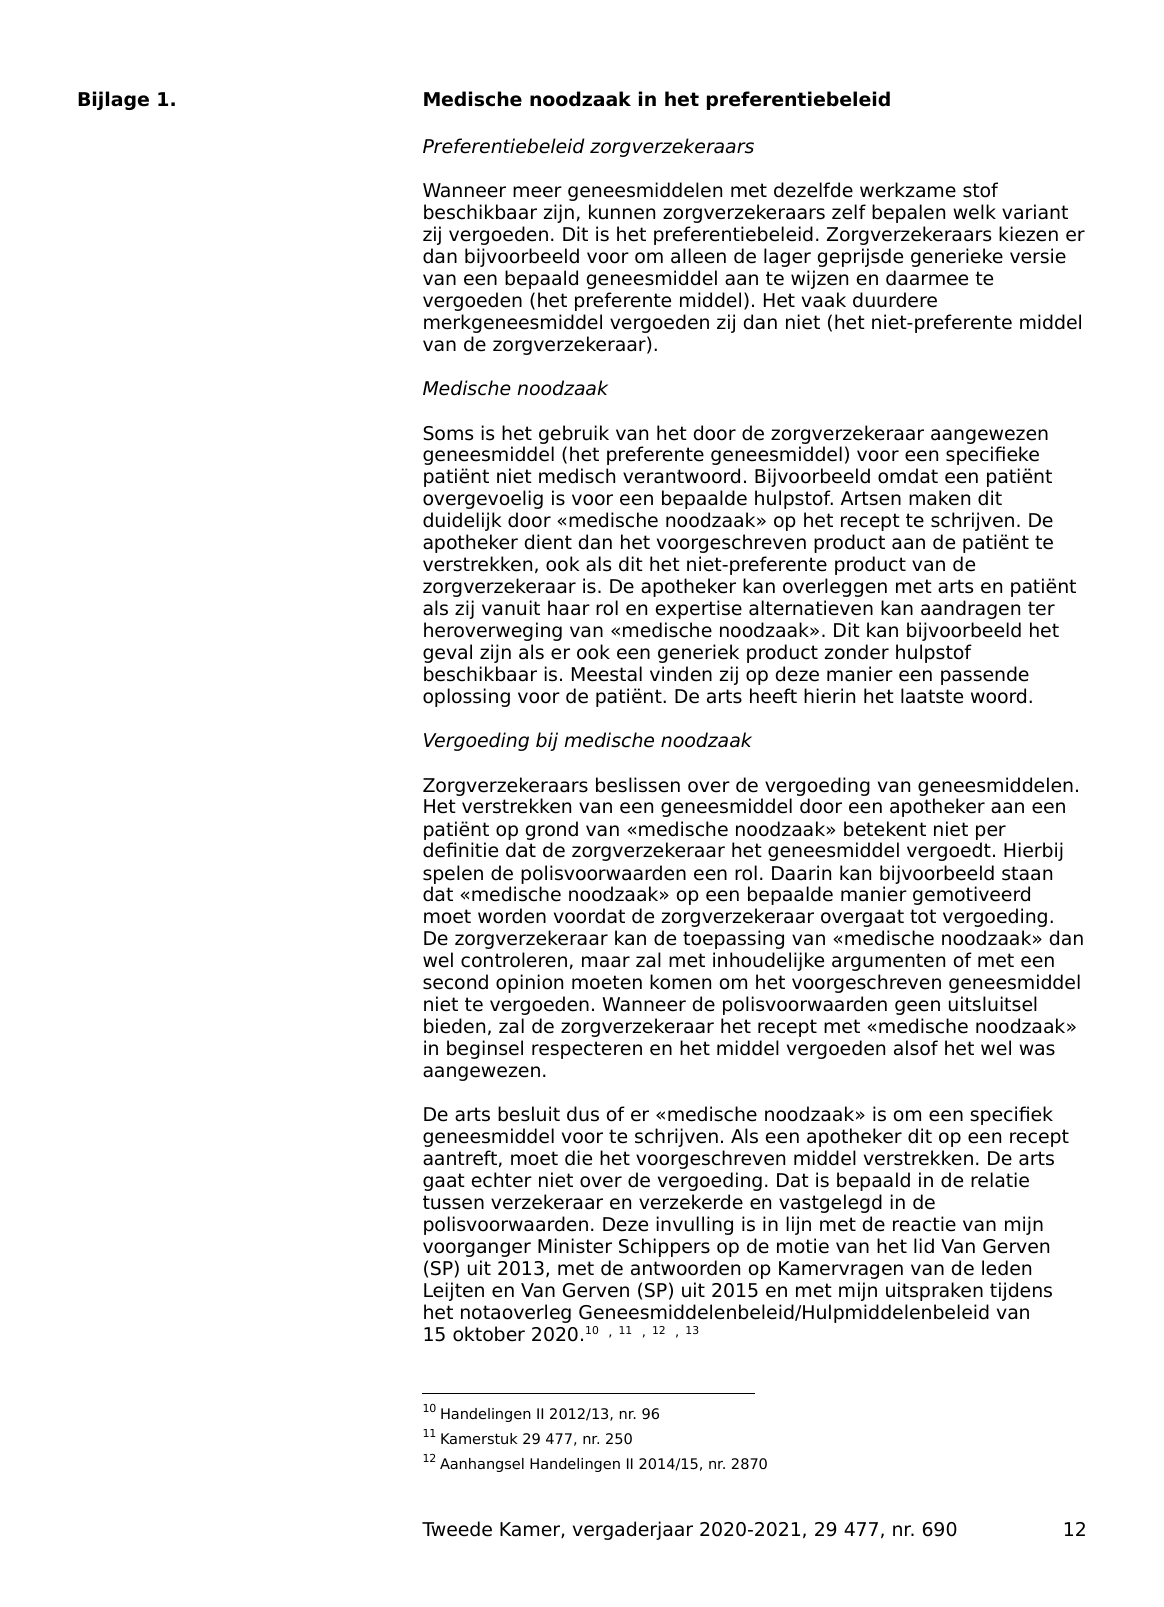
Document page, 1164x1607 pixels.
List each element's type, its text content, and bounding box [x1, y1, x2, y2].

text Handelingen II 2012/13, nr. 96 [422, 1402, 1087, 1424]
text Soms is het gebruik van het door de zorgverzekeraar aangewezen geneesmiddel (het preferente geneesmiddel) voor een specifieke patiënt niet medisch verantwoord. Bijvoorbeeld omdat een patiënt overgevoelig is voor een bepaalde hulpstof. Artsen maken dit duidelijk door «medische noodzaak» op het recept te schrijven. De apotheker dient dan het voorgeschreven product aan de patiënt te verstrekken, ook als dit het niet-preferente product van de zorgverzekeraar is. De apotheker kan overleggen met arts en patiënt als zij vanuit haar rol en expertise alternatieven kan aandragen ter heroverweging van «medische noodzaak». Dit kan bijvoorbeeld het geval zijn als er ook een generiek product zonder hulpstof beschikbaar is. Meestal vinden zij op deze manier een passende oplossing voor de patiënt. De arts heeft hierin het laatste woord. [422, 422, 1087, 708]
subtitle Medische noodzaak [422, 378, 1087, 400]
text Aanhangsel Handelingen II 2014/15, nr. 2870 [422, 1452, 1087, 1474]
subtitle Vergoeding bij medische noodzaak [422, 730, 1087, 752]
text Kamerstuk 29 477, nr. 250 [422, 1427, 1087, 1449]
subtitle Bijlage 1. Medische noodzaak in het preferentiebeleid [77, 89, 1087, 111]
text Zorgverzekeraars beslissen over de vergoeding van geneesmiddelen. Het verstrekken van een geneesmiddel door een apotheker aan een patiënt op grond van «medische noodzaak» betekent niet per definitie dat de zorgverzekeraar het geneesmiddel vergoedt. Hierbij spelen de polisvoorwaarden een rol. Daarin kan bijvoorbeeld staan dat «medische noodzaak» op een bepaalde manier gemotiveerd moet worden voordat de zorgverzekeraar overgaat tot vergoeding. De zorgverzekeraar kan de toepassing van «medische noodzaak» dan wel controleren, maar zal met inhoudelijke argumenten of met een second opinion moeten komen om het voorgeschreven geneesmiddel niet te vergoeden. Wanneer de polisvoorwaarden geen uitsluitsel bieden, zal de zorgverzekeraar het recept met «medische noodzaak» in beginsel respecteren en het middel vergoeden alsof het wel was aangewezen. [422, 774, 1087, 1082]
subtitle Preferentiebeleid zorgverzekeraars [422, 136, 1087, 158]
text De arts besluit dus of er «medische noodzaak» is om een specifiek geneesmiddel voor te schrijven. Als een apotheker dit op een recept aantreft, moet die het voorgeschreven middel verstrekken. De arts gaat echter niet over de vergoeding. Dat is bepaald in de relatie tussen verzekeraar en verzekerde en vastgelegd in de polisvoorwaarden. Deze invulling is in lijn met de reactie van mijn voorganger Minister Schippers op de motie van het lid Van Gerven (SP) uit 2013, met de antwoorden op Kamervragen van de leden Leijten en Van Gerven (SP) uit 2015 en met mijn uitspraken tijdens het notaoverleg Geneesmiddelenbeleid/Hulpmiddelenbeleid van 15 oktober 2020. , , , [422, 1104, 1087, 1346]
text Wanneer meer geneesmiddelen met dezelfde werkzame stof beschikbaar zijn, kunnen zorgverzekeraars zelf bepalen welk variant zij vergoeden. Dit is het preferentiebeleid. Zorgverzekeraars kiezen er dan bijvoorbeeld voor om alleen de lager geprijsde generieke versie van een bepaald geneesmiddel aan te wijzen en daarmee te vergoeden (het preferente middel). Het vaak duurdere merkgeneesmiddel vergoeden zij dan niet (het niet-preferente middel van de zorgverzekeraar). [422, 180, 1087, 356]
